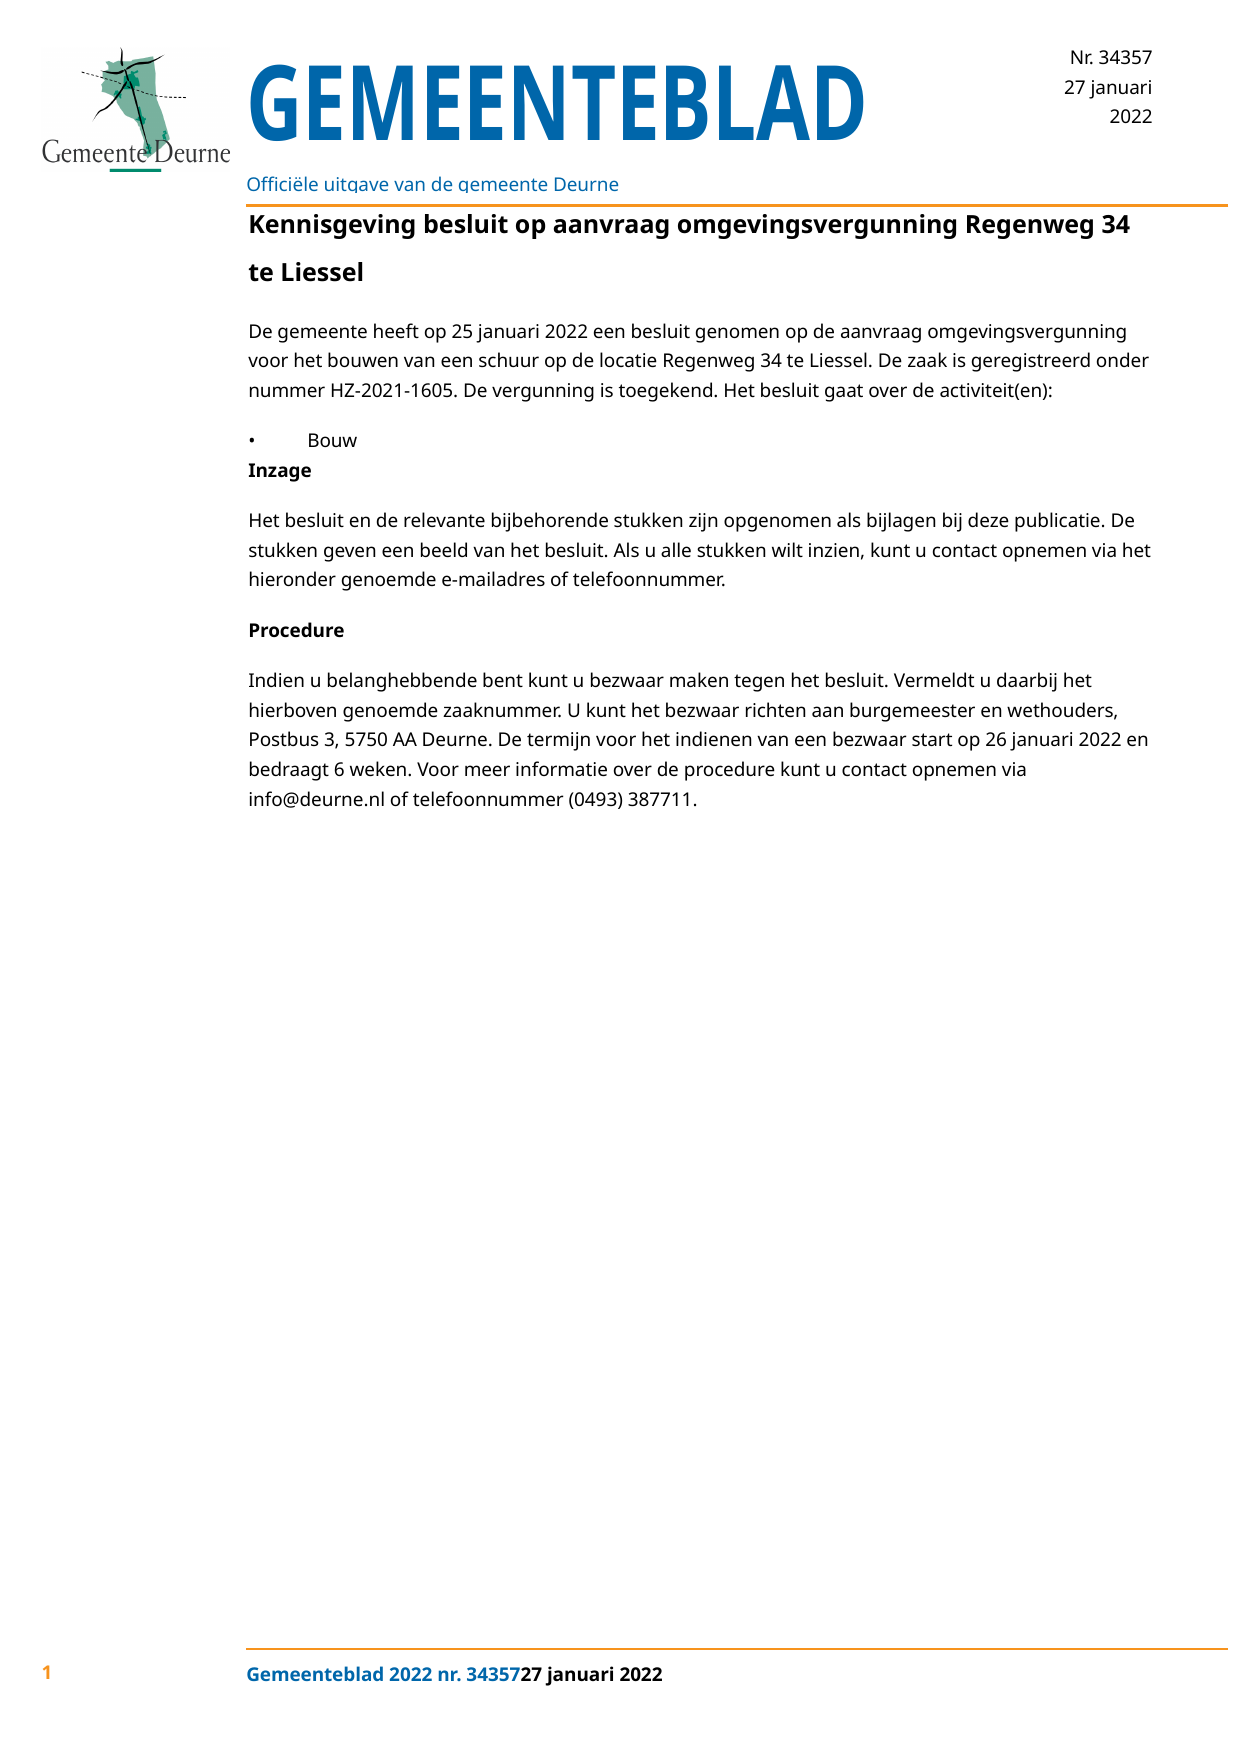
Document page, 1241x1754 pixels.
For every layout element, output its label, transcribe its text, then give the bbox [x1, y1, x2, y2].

text Procedure [248, 617, 1152, 643]
text De gemeente heeft op 25 januari 2022 een besluit genomen op de aanvraag omgevingsvergunning voor het bouwen van een schuur op de locatie Regenweg 34 te Liessel. De zaak is geregistreerd onder nummer HZ-2021-1605. De vergunning is toegekend. Het besluit gaat over de activiteit(en): [248, 318, 1152, 403]
text Het besluit en de relevante bijbehorende stukken zijn opgenomen als bijlagen bij deze publicatie. De stukken geven een beeld van het besluit. Als u alle stukken wilt inzien, kunt u contact opnemen via het hieronder genoemde e-mailadres of telefoonnummer. [248, 507, 1152, 592]
text Indien u belanghebbende bent kunt u bezwaar maken tegen het besluit. Vermeldt u daarbij het hierboven genoemde zaaknummer. U kunt het bezwaar richten aan burgemeester en wethouders, Postbus 3, 5750 AA Deurne. De termijn voor het indienen van een bezwaar start op 26 januari 2022 en bedraagt 6 weken. Voor meer informatie over de procedure kunt u contact opnemen via info@deurne.nl of telefoonnummer (0493) 387711. [248, 667, 1152, 812]
text Kennisgeving besluit op aanvraag omgevingsvergunning Regenweg 34 te Liessel [248, 207, 1152, 288]
picture [41, 47, 231, 172]
text Inzage [248, 457, 1152, 483]
list Bouw [248, 427, 1152, 453]
